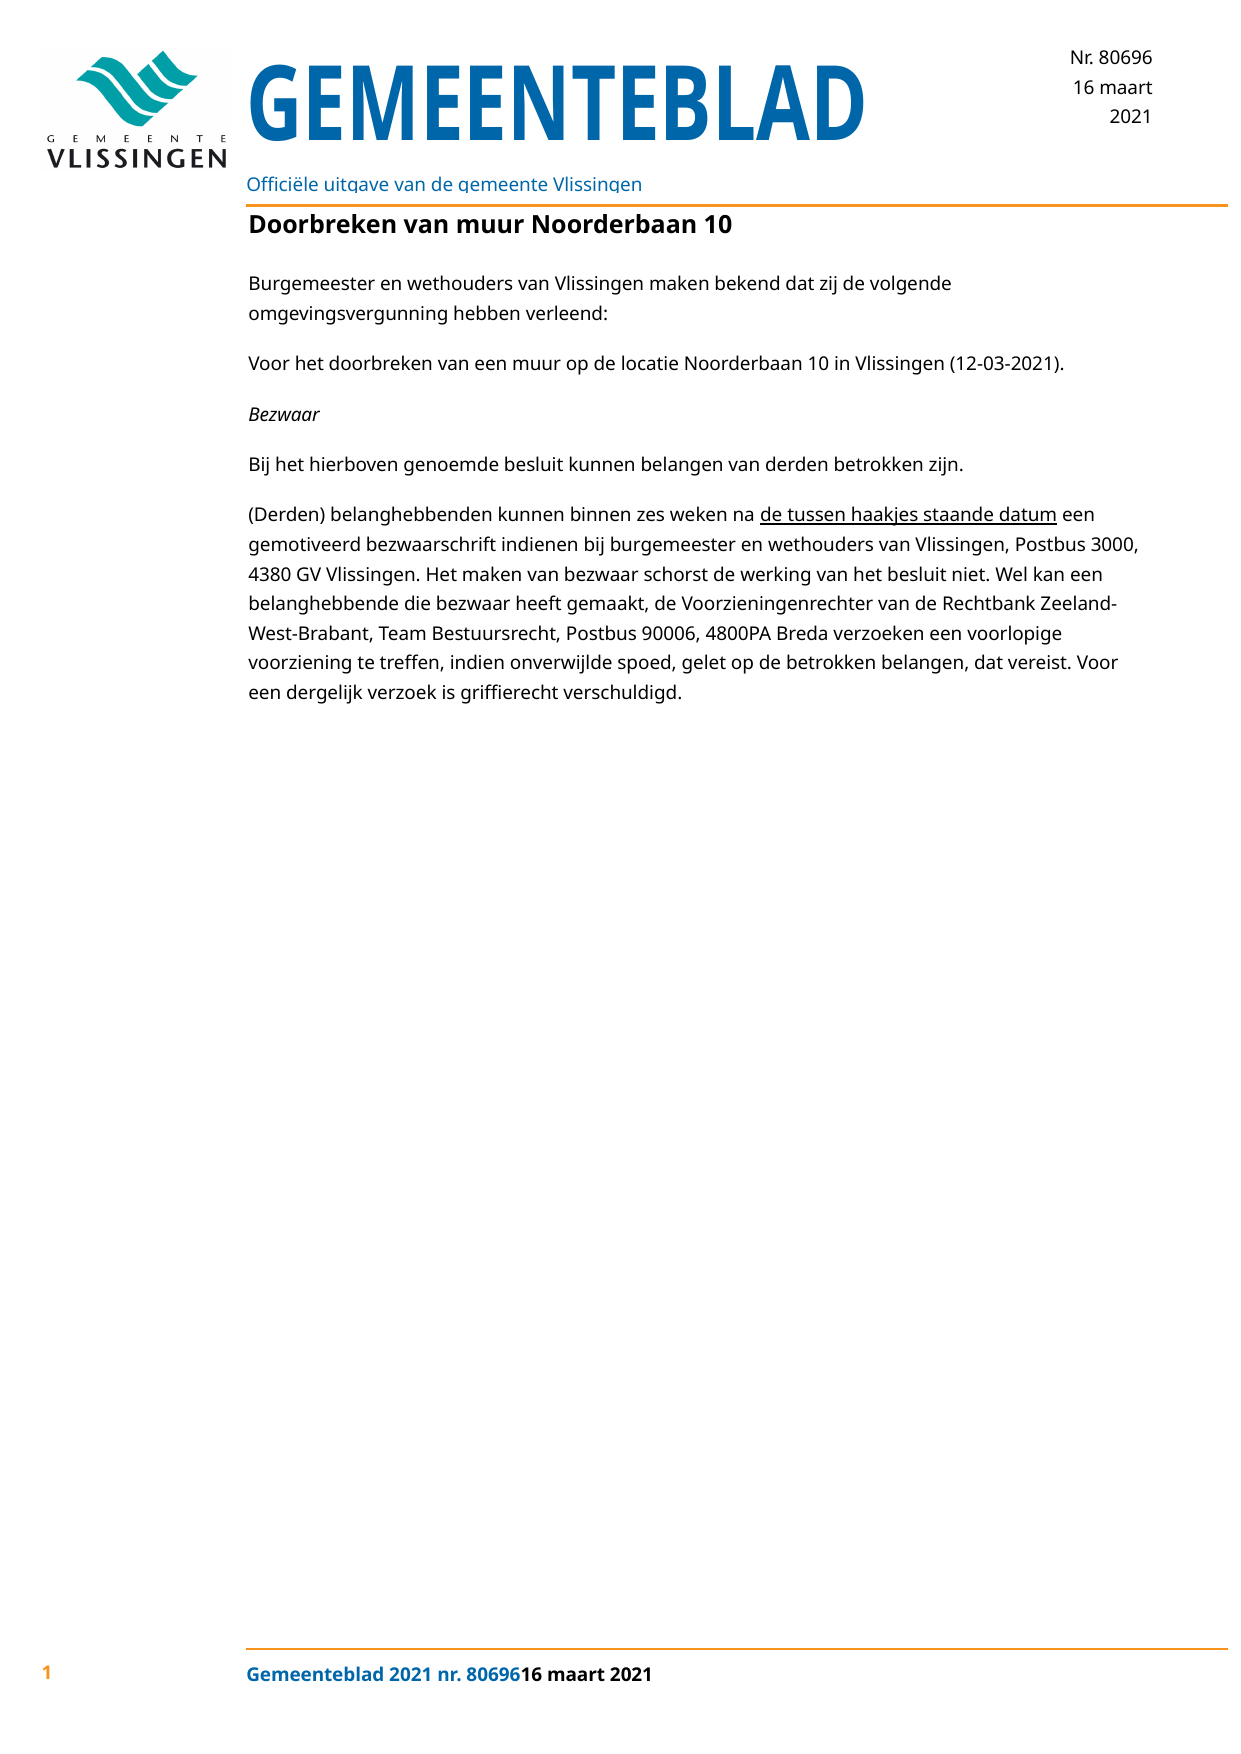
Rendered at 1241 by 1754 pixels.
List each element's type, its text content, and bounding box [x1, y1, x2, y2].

picture [41, 47, 231, 172]
text Bij het hierboven genoemde besluit kunnen belangen van derden betrokken zijn. [248, 451, 1152, 477]
text Bezwaar [248, 401, 1152, 426]
text Doorbreken van muur Noorderbaan 10 [248, 207, 1152, 241]
text (Derden) belanghebbenden kunnen binnen zes weken na de tussen haakjes staande datum een gemotiveerd bezwaarschrift indienen bij burgemeester en wethouders van Vlissingen, Postbus 3000, 4380 GV Vlissingen. Het maken van bezwaar schorst de werking van het besluit niet. Wel kan een belanghebbende die bezwaar heeft gemaakt, de Voorzieningenrechter van de Rechtbank Zeeland-West-Brabant, Team Bestuursrecht, Postbus 90006, 4800PA Breda verzoeken een voorlopige voorziening te treffen, indien onverwijlde spoed, gelet op de betrokken belangen, dat vereist. Voor een dergelijk verzoek is griffierecht verschuldigd. [248, 502, 1152, 705]
text Voor het doorbreken van een muur op de locatie Noorderbaan 10 in Vlissingen (12-03-2021). [248, 350, 1152, 376]
text Burgemeester en wethouders van Vlissingen maken bekend dat zij de volgende omgevingsvergunning hebben verleend: [248, 270, 1152, 326]
